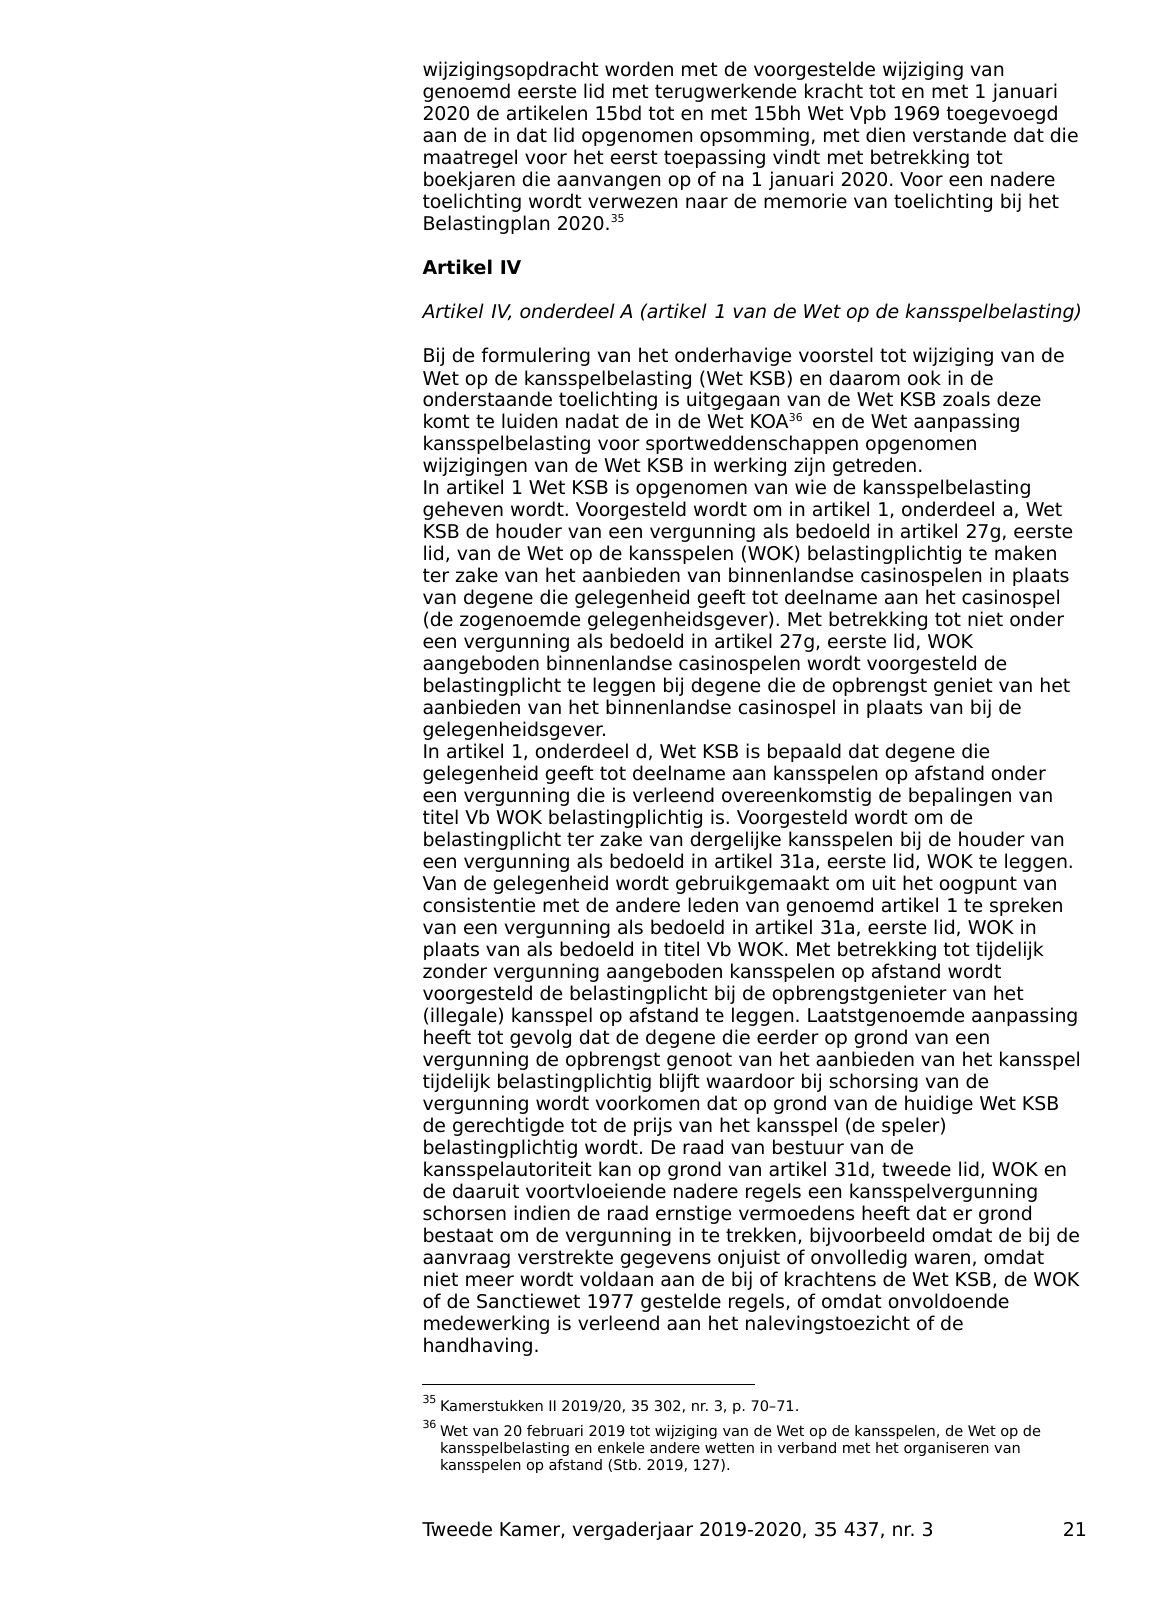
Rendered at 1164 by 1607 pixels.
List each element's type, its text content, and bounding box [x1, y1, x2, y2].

subtitle Artikel IV, onderdeel A (artikel 1 van de Wet op de kansspelbelasting) [422, 301, 1087, 323]
text In artikel 1, onderdeel d, Wet KSB is bepaald dat degene die gelegenheid geeft tot deelname aan kansspelen op afstand onder een vergunning die is verleend overeenkomstig de bepalingen van titel Vb WOK belastingplichtig is. Voorgesteld wordt om de belastingplicht ter zake van dergelijke kansspelen bij de houder van een vergunning als bedoeld in artikel 31a, eerste lid, WOK te leggen. Van de gelegenheid wordt gebruikgemaakt om uit het oogpunt van consistentie met de andere leden van genoemd artikel 1 te spreken van een vergunning als bedoeld in artikel 31a, eerste lid, WOK in plaats van als bedoeld in titel Vb WOK. Met betrekking tot tijdelijk zonder vergunning aangeboden kansspelen op afstand wordt voorgesteld de belastingplicht bij de opbrengstgenieter van het (illegale) kansspel op afstand te leggen. Laatstgenoemde aanpassing heeft tot gevolg dat de degene die eerder op grond van een vergunning de opbrengst genoot van het aanbieden van het kansspel tijdelijk belastingplichtig blijft waardoor bij schorsing van de vergunning wordt voorkomen dat op grond van de huidige Wet KSB de gerechtigde tot de prijs van het kansspel (de speler) belastingplichtig wordt. De raad van bestuur van de kansspelautoriteit kan op grond van artikel 31d, tweede lid, WOK en de daaruit voortvloeiende nadere regels een kansspelvergunning schorsen indien de raad ernstige vermoedens heeft dat er grond bestaat om de vergunning in te trekken, bijvoorbeeld omdat de bij de aanvraag verstrekte gegevens onjuist of onvolledig waren, omdat niet meer wordt voldaan aan de bij of krachtens de Wet KSB, de WOK of de Sanctiewet 1977 gestelde regels, of omdat onvoldoende medewerking is verleend aan het nalevingstoezicht of de handhaving. [422, 741, 1087, 1356]
text In artikel 1 Wet KSB is opgenomen van wie de kansspelbelasting geheven wordt. Voorgesteld wordt om in artikel 1, onderdeel a, Wet KSB de houder van een vergunning als bedoeld in artikel 27g, eerste lid, van de Wet op de kansspelen (WOK) belastingplichtig te maken ter zake van het aanbieden van binnenlandse casinospelen in plaats van degene die gelegenheid geeft tot deelname aan het casinospel (de zogenoemde gelegenheidsgever). Met betrekking tot niet onder een vergunning als bedoeld in artikel 27g, eerste lid, WOK aangeboden binnenlandse casinospelen wordt voorgesteld de belastingplicht te leggen bij degene die de opbrengst geniet van het aanbieden van het binnenlandse casinospel in plaats van bij de gelegenheidsgever. [422, 477, 1087, 741]
text wijzigingsopdracht worden met de voorgestelde wijziging van genoemd eerste lid met terugwerkende kracht tot en met 1 januari 2020 de artikelen 15bd tot en met 15bh Wet Vpb 1969 toegevoegd aan de in dat lid opgenomen opsomming, met dien verstande dat die maatregel voor het eerst toepassing vindt met betrekking tot boekjaren die aanvangen op of na 1 januari 2020. Voor een nadere toelichting wordt verwezen naar de memorie van toelichting bij het Belastingplan 2020. [422, 59, 1087, 235]
subtitle Artikel IV [422, 257, 1087, 279]
text Bij de formulering van het onderhavige voorstel tot wijziging van de Wet op de kansspelbelasting (Wet KSB) en daarom ook in de onderstaande toelichting is uitgegaan van de Wet KSB zoals deze komt te luiden nadat de in de Wet KOA en de Wet aanpassing kansspelbelasting voor sportweddenschappen opgenomen wijzigingen van de Wet KSB in werking zijn getreden. [422, 345, 1087, 477]
text Wet van 20 februari 2019 tot wijziging van de Wet op de kansspelen, de Wet op de kansspelbelasting en enkele andere wetten in verband met het organiseren van kansspelen op afstand (Stb. 2019, 127). [422, 1418, 1087, 1474]
text Kamerstukken II 2019/20, 35 302, nr. 3, p. 70–71. [422, 1393, 1087, 1416]
